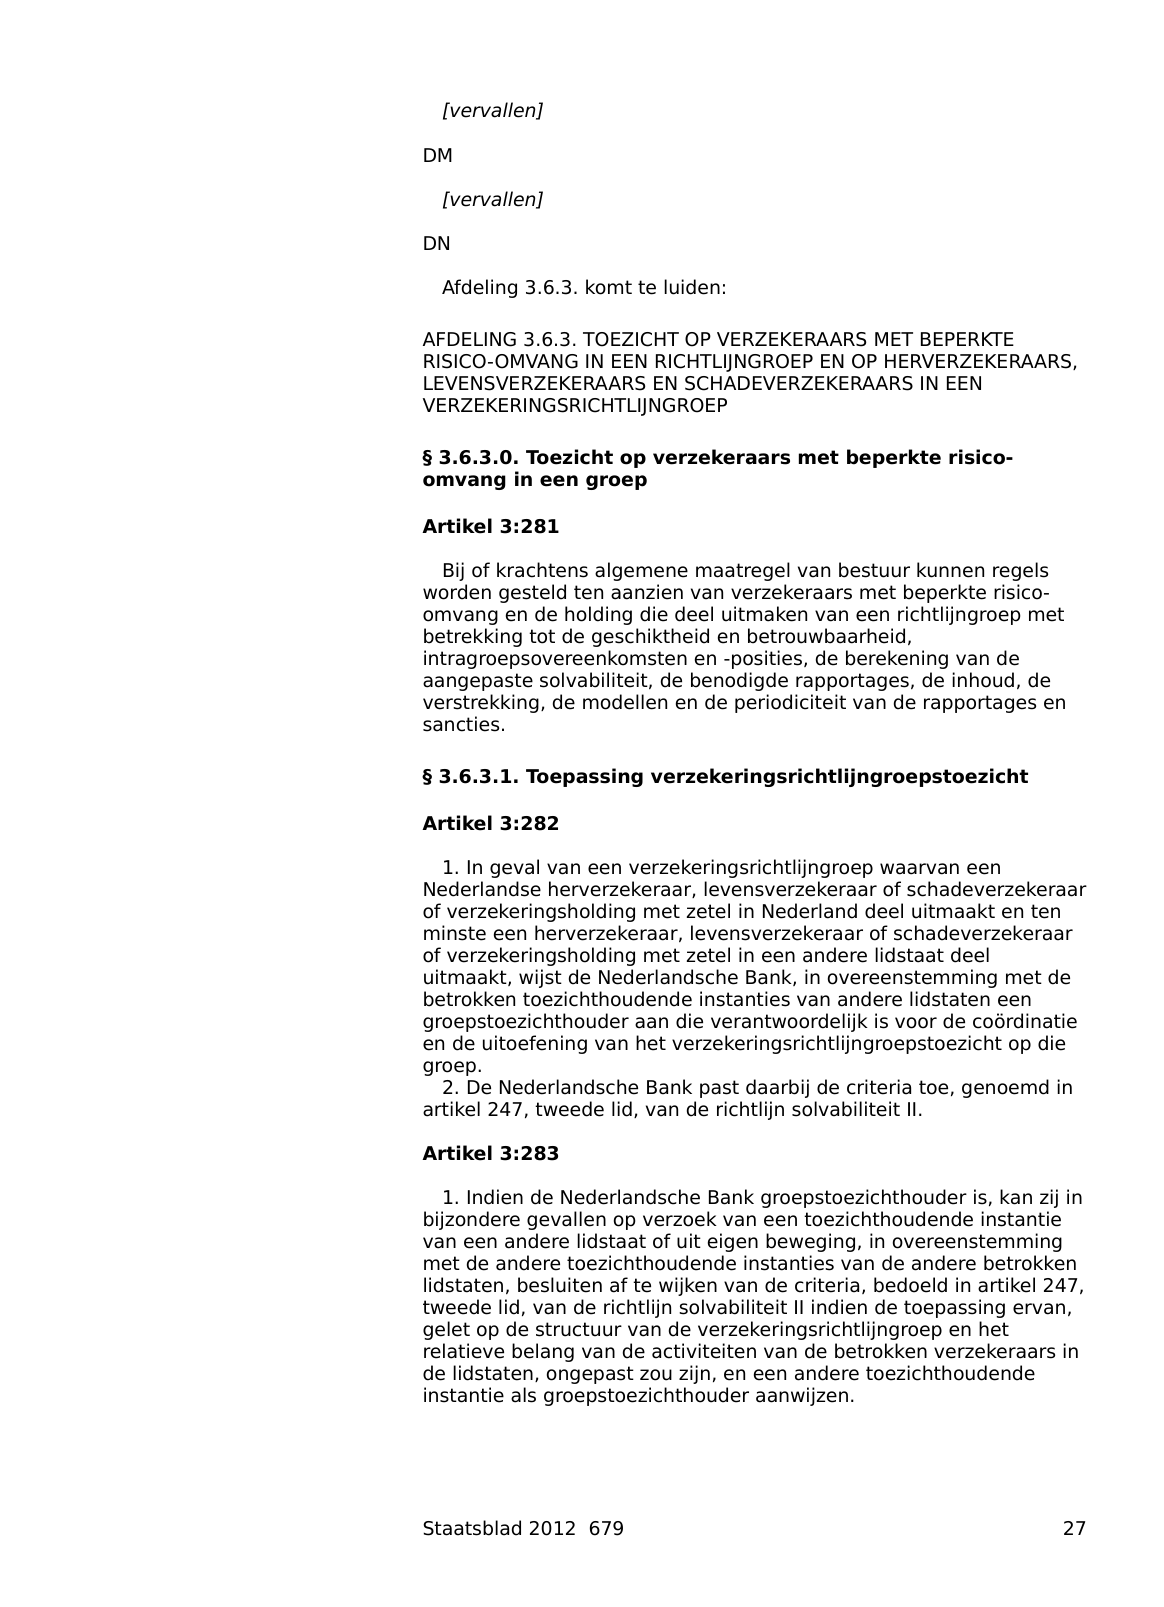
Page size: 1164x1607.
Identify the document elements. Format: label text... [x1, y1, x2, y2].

subtitle § 3.6.3.0. Toezicht op verzekeraars met beperkte risico-omvang in een groep [422, 447, 1087, 491]
subtitle Artikel 3:283 [422, 1143, 1087, 1165]
text DM [422, 144, 1087, 167]
text Afdeling 3.6.3. komt te luiden: [422, 277, 1087, 299]
text [vervallen] [422, 100, 1087, 122]
subtitle AFDELING 3.6.3. TOEZICHT OP VERZEKERAARS MET BEPERKTE RISICO-OMVANG IN EEN RICHTLIJNGROEP EN OP HERVERZEKERAARS, LEVENSVERZEKERAARS EN SCHADEVERZEKERAARS IN EEN VERZEKERINGSRICHTLIJNGROEP [422, 329, 1087, 417]
subtitle Artikel 3:282 [422, 813, 1087, 835]
text Bij of krachtens algemene maatregel van bestuur kunnen regels worden gesteld ten aanzien van verzekeraars met beperkte risico-omvang en de holding die deel uitmaken van een richtlijngroep met betrekking tot de geschiktheid en betrouwbaarheid, intragroepsovereenkomsten en -posities, de berekening van de aangepaste solvabiliteit, de benodigde rapportages, de inhoud, de verstrekking, de modellen en de periodiciteit van de rapportages en sancties. [422, 560, 1087, 736]
subtitle § 3.6.3.1. Toepassing verzekeringsrichtlijngroepstoezicht [422, 766, 1087, 788]
text 2. De Nederlandsche Bank past daarbij de criteria toe, genoemd in artikel 247, tweede lid, van de richtlijn solvabiliteit II. [422, 1077, 1087, 1121]
text DN [422, 233, 1087, 255]
text 1. Indien de Nederlandsche Bank groepstoezichthouder is, kan zij in bijzondere gevallen op verzoek van een toezichthoudende instantie van een andere lidstaat of uit eigen beweging, in overeenstemming met de andere toezichthoudende instanties van de andere betrokken lidstaten, besluiten af te wijken van de criteria, bedoeld in artikel 247, tweede lid, van de richtlijn solvabiliteit II indien de toepassing ervan, gelet op de structuur van de verzekeringsrichtlijngroep en het relatieve belang van de activiteiten van de betrokken verzekeraars in de lidstaten, ongepast zou zijn, en een andere toezichthoudende instantie als groepstoezichthouder aanwijzen. [422, 1187, 1087, 1407]
subtitle Artikel 3:281 [422, 516, 1087, 538]
text 1. In geval van een verzekeringsrichtlijngroep waarvan een Nederlandse herverzekeraar, levensverzekeraar of schadeverzekeraar of verzekeringsholding met zetel in Nederland deel uitmaakt en ten minste een herverzekeraar, levensverzekeraar of schadeverzekeraar of verzekeringsholding met zetel in een andere lidstaat deel uitmaakt, wijst de Nederlandsche Bank, in overeenstemming met de betrokken toezichthoudende instanties van andere lidstaten een groepstoezichthouder aan die verantwoordelijk is voor de coördinatie en de uitoefening van het verzekeringsrichtlijngroepstoezicht op die groep. [422, 857, 1087, 1077]
text [vervallen] [422, 189, 1087, 211]
